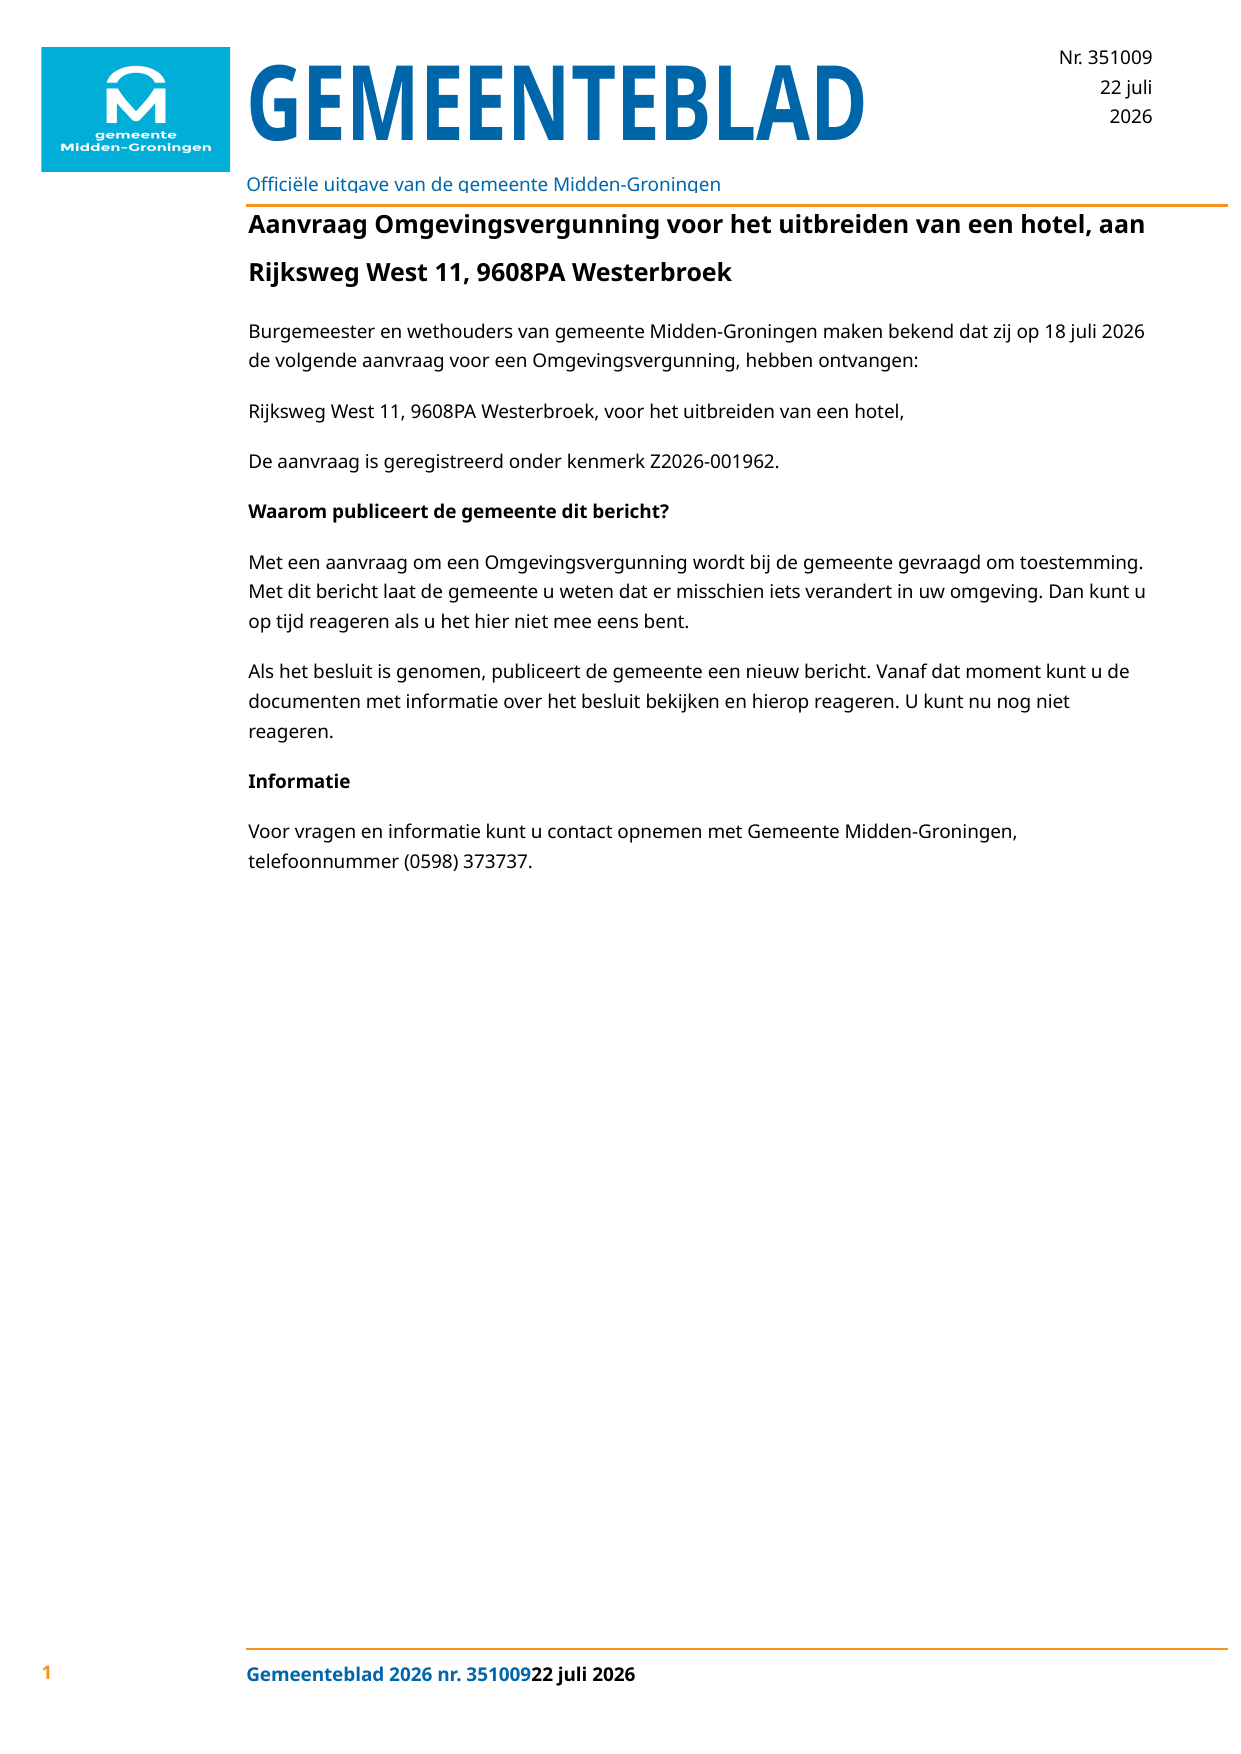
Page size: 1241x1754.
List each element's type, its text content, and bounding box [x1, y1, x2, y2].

text Informatie [248, 768, 1152, 794]
text Rijksweg West 11, 9608PA Westerbroek, voor het uitbreiden van een hotel, [248, 398, 1152, 424]
text De aanvraag is geregistreerd onder kenmerk Z2026-001962. [248, 448, 1152, 474]
text Voor vragen en informatie kunt u contact opnemen met Gemeente Midden-Groningen, telefoonnummer (0598) 373737. [248, 819, 1152, 874]
text Waarom publiceert de gemeente dit bericht? [248, 499, 1152, 524]
text Burgemeester en wethouders van gemeente Midden-Groningen maken bekend dat zij op 18 juli 2026 de volgende aanvraag voor een Omgevingsvergunning, hebben ontvangen: [248, 318, 1152, 373]
picture [107, 89, 165, 122]
picture [108, 66, 164, 82]
text Als het besluit is genomen, publiceert de gemeente een nieuw bericht. Vanaf dat moment kunt u de documenten met informatie over het besluit bekijken en hierop reageren. U kunt nu nog niet reageren. [248, 659, 1152, 744]
text Aanvraag Omgevingsvergunning voor het uitbreiden van een hotel, aan Rijksweg West 11, 9608PA Westerbroek [248, 207, 1152, 288]
picture [184, 146, 190, 153]
text Met een aanvraag om een Omgevingsvergunning wordt bij de gemeente gevraagd om toestemming. Met dit bericht laat de gemeente u weten dat er misschien iets verandert in uw omgeving. Dan kunt u op tijd reageren als u het hier niet mee eens bent. [248, 549, 1152, 634]
